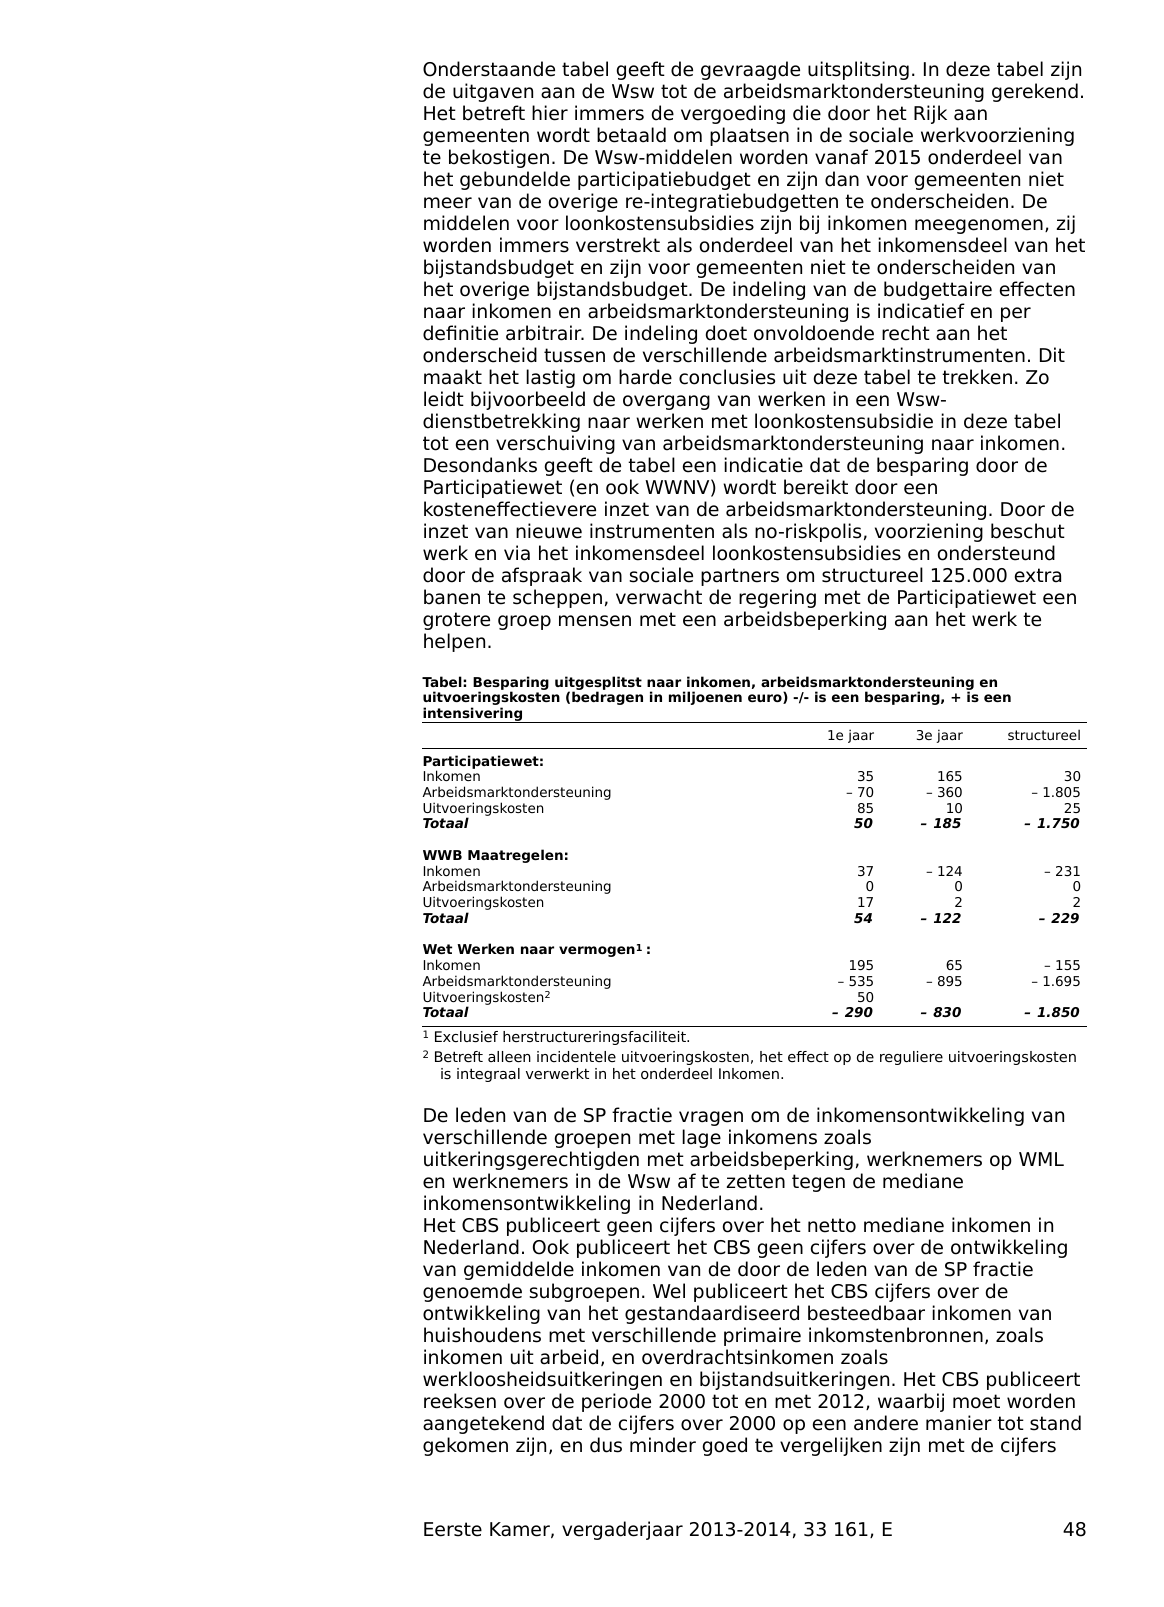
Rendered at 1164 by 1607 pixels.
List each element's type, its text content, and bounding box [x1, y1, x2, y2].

table_cell Arbeidsmarktondersteuning [422, 785, 791, 801]
table_cell Totaal [422, 911, 791, 926]
table_cell 3e jaar [880, 723, 968, 748]
table_cell Arbeidsmarktondersteuning [422, 879, 791, 895]
table_cell – 70 [791, 785, 880, 801]
table_cell 1 Exclusief herstructureringsfaciliteit. 2 Betreft alleen incidentele uitvoeringskosten, het effect op de reguliere uitvoeringskosten is integraal verwerkt in het onderdeel Inkomen. [422, 1027, 1087, 1083]
table_cell [422, 832, 791, 848]
table_cell WWB Maatregelen: [422, 848, 791, 863]
table_cell [791, 926, 880, 942]
table_cell 165 [880, 769, 968, 785]
table_cell [969, 989, 1087, 1005]
table_cell Totaal [422, 816, 791, 832]
table_cell [969, 926, 1087, 942]
table_cell 10 [880, 801, 968, 816]
table_cell Uitvoeringskosten [422, 895, 791, 911]
text Onderstaande tabel geeft de gevraagde uitsplitsing. In deze tabel zijn de uitgaven aan de Wsw tot de arbeidsmarktondersteuning gerekend. Het betreft hier immers de vergoeding die door het Rijk aan gemeenten wordt betaald om plaatsen in de sociale werkvoorziening te bekostigen. De Wsw-middelen worden vanaf 2015 onderdeel van het gebundelde participatiebudget en zijn dan voor gemeenten niet meer van de overige re-integratiebudgetten te onderscheiden. De middelen voor loonkostensubsidies zijn bij inkomen meegenomen, zij worden immers verstrekt als onderdeel van het inkomensdeel van het bijstandsbudget en zijn voor gemeenten niet te onderscheiden van het overige bijstandsbudget. De indeling van de budgettaire effecten naar inkomen en arbeidsmarktondersteuning is indicatief en per definitie arbitrair. De indeling doet onvoldoende recht aan het onderscheid tussen de verschillende arbeidsmarktinstrumenten. Dit maakt het lastig om harde conclusies uit deze tabel te trekken. Zo leidt bijvoorbeeld de overgang van werken in een Wsw-dienstbetrekking naar werken met loonkostensubsidie in deze tabel tot een verschuiving van arbeidsmarktondersteuning naar inkomen. [422, 59, 1087, 455]
table_cell – 185 [880, 816, 968, 832]
table_cell Wet Werken naar vermogen1: [422, 942, 791, 958]
table_cell [969, 832, 1087, 848]
table_cell [791, 942, 880, 958]
table_cell – 231 [969, 864, 1087, 879]
table_cell [791, 749, 880, 769]
table_cell [880, 848, 968, 863]
table_cell [422, 723, 791, 748]
text Het CBS publiceert geen cijfers over het netto mediane inkomen in Nederland. Ook publiceert het CBS geen cijfers over de ontwikkeling van gemiddelde inkomen van de door de leden van de SP fractie genoemde subgroepen. Wel publiceert het CBS cijfers over de ontwikkeling van het gestandaardiseerd besteedbaar inkomen van huishoudens met verschillende primaire inkomstenbronnen, zoals inkomen uit arbeid, en overdrachtsinkomen zoals werkloosheidsuitkeringen en bijstandsuitkeringen. Het CBS publiceert reeksen over de periode 2000 tot en met 2012, waarbij moet worden aangetekend dat de cijfers over 2000 op een andere manier tot stand gekomen zijn, en dus minder goed te vergelijken zijn met de cijfers [422, 1215, 1087, 1457]
table_cell – 360 [880, 785, 968, 801]
table_cell Arbeidsmarktondersteuning [422, 974, 791, 989]
table_cell 17 [791, 895, 880, 911]
table_cell 30 [969, 769, 1087, 785]
table_cell [969, 848, 1087, 863]
table_cell [791, 848, 880, 863]
table_cell – 124 [880, 864, 968, 879]
table_cell – 229 [969, 911, 1087, 926]
table_cell Totaal [422, 1005, 791, 1026]
text Desondanks geeft de tabel een indicatie dat de besparing door de Participatiewet (en ook WWNV) wordt bereikt door een kosteneffectievere inzet van de arbeidsmarktondersteuning. Door de inzet van nieuwe instrumenten als no-riskpolis, voorziening beschut werk en via het inkomensdeel loonkostensubsidies en ondersteund door de afspraak van sociale partners om structureel 125.000 extra banen te scheppen, verwacht de regering met de Participatiewet een grotere groep mensen met een arbeidsbeperking aan het werk te helpen. [422, 455, 1087, 652]
table_header Tabel: Besparing uitgesplitst naar inkomen, arbeidsmarktondersteuning en uitvoeringskosten (bedragen in miljoenen euro) -/- is een besparing, + is een intensivering [422, 674, 1087, 722]
table_cell [880, 989, 968, 1005]
table_cell 0 [969, 879, 1087, 895]
table_cell 2 [969, 895, 1087, 911]
table_cell [880, 942, 968, 958]
table_cell 65 [880, 958, 968, 974]
table_cell – 1.750 [969, 816, 1087, 832]
table_cell 195 [791, 958, 880, 974]
table_cell Uitvoeringskosten [422, 801, 791, 816]
table_cell 54 [791, 911, 880, 926]
table_cell 2 [880, 895, 968, 911]
table_cell – 155 [969, 958, 1087, 974]
table_cell – 1.850 [969, 1005, 1087, 1026]
table_cell 37 [791, 864, 880, 879]
table_cell Inkomen [422, 864, 791, 879]
table_cell structureel [969, 723, 1087, 748]
table_cell 35 [791, 769, 880, 785]
table_cell 1e jaar [791, 723, 880, 748]
table_cell [880, 926, 968, 942]
table_cell [791, 832, 880, 848]
text De leden van de SP fractie vragen om de inkomensontwikkeling van verschillende groepen met lage inkomens zoals uitkeringsgerechtigden met arbeidsbeperking, werknemers op WML en werknemers in de Wsw af te zetten tegen de mediane inkomensontwikkeling in Nederland. [422, 1105, 1087, 1215]
table_cell Inkomen [422, 958, 791, 974]
table_cell – 1.695 [969, 974, 1087, 989]
table_cell – 122 [880, 911, 968, 926]
table_cell [880, 832, 968, 848]
table_cell 0 [880, 879, 968, 895]
table_cell [969, 749, 1087, 769]
table_cell – 1.805 [969, 785, 1087, 801]
table_cell 85 [791, 801, 880, 816]
table_cell 50 [791, 989, 880, 1005]
table_cell – 895 [880, 974, 968, 989]
table_cell [969, 942, 1087, 958]
table_cell [422, 926, 791, 942]
table_cell Inkomen [422, 769, 791, 785]
table_cell – 830 [880, 1005, 968, 1026]
table_cell 50 [791, 816, 880, 832]
table_cell [880, 749, 968, 769]
table_cell – 290 [791, 1005, 880, 1026]
table_cell Uitvoeringskosten2 [422, 989, 791, 1005]
table_cell Participatiewet: [422, 749, 791, 769]
table_cell 25 [969, 801, 1087, 816]
table_cell 0 [791, 879, 880, 895]
table_cell – 535 [791, 974, 880, 989]
